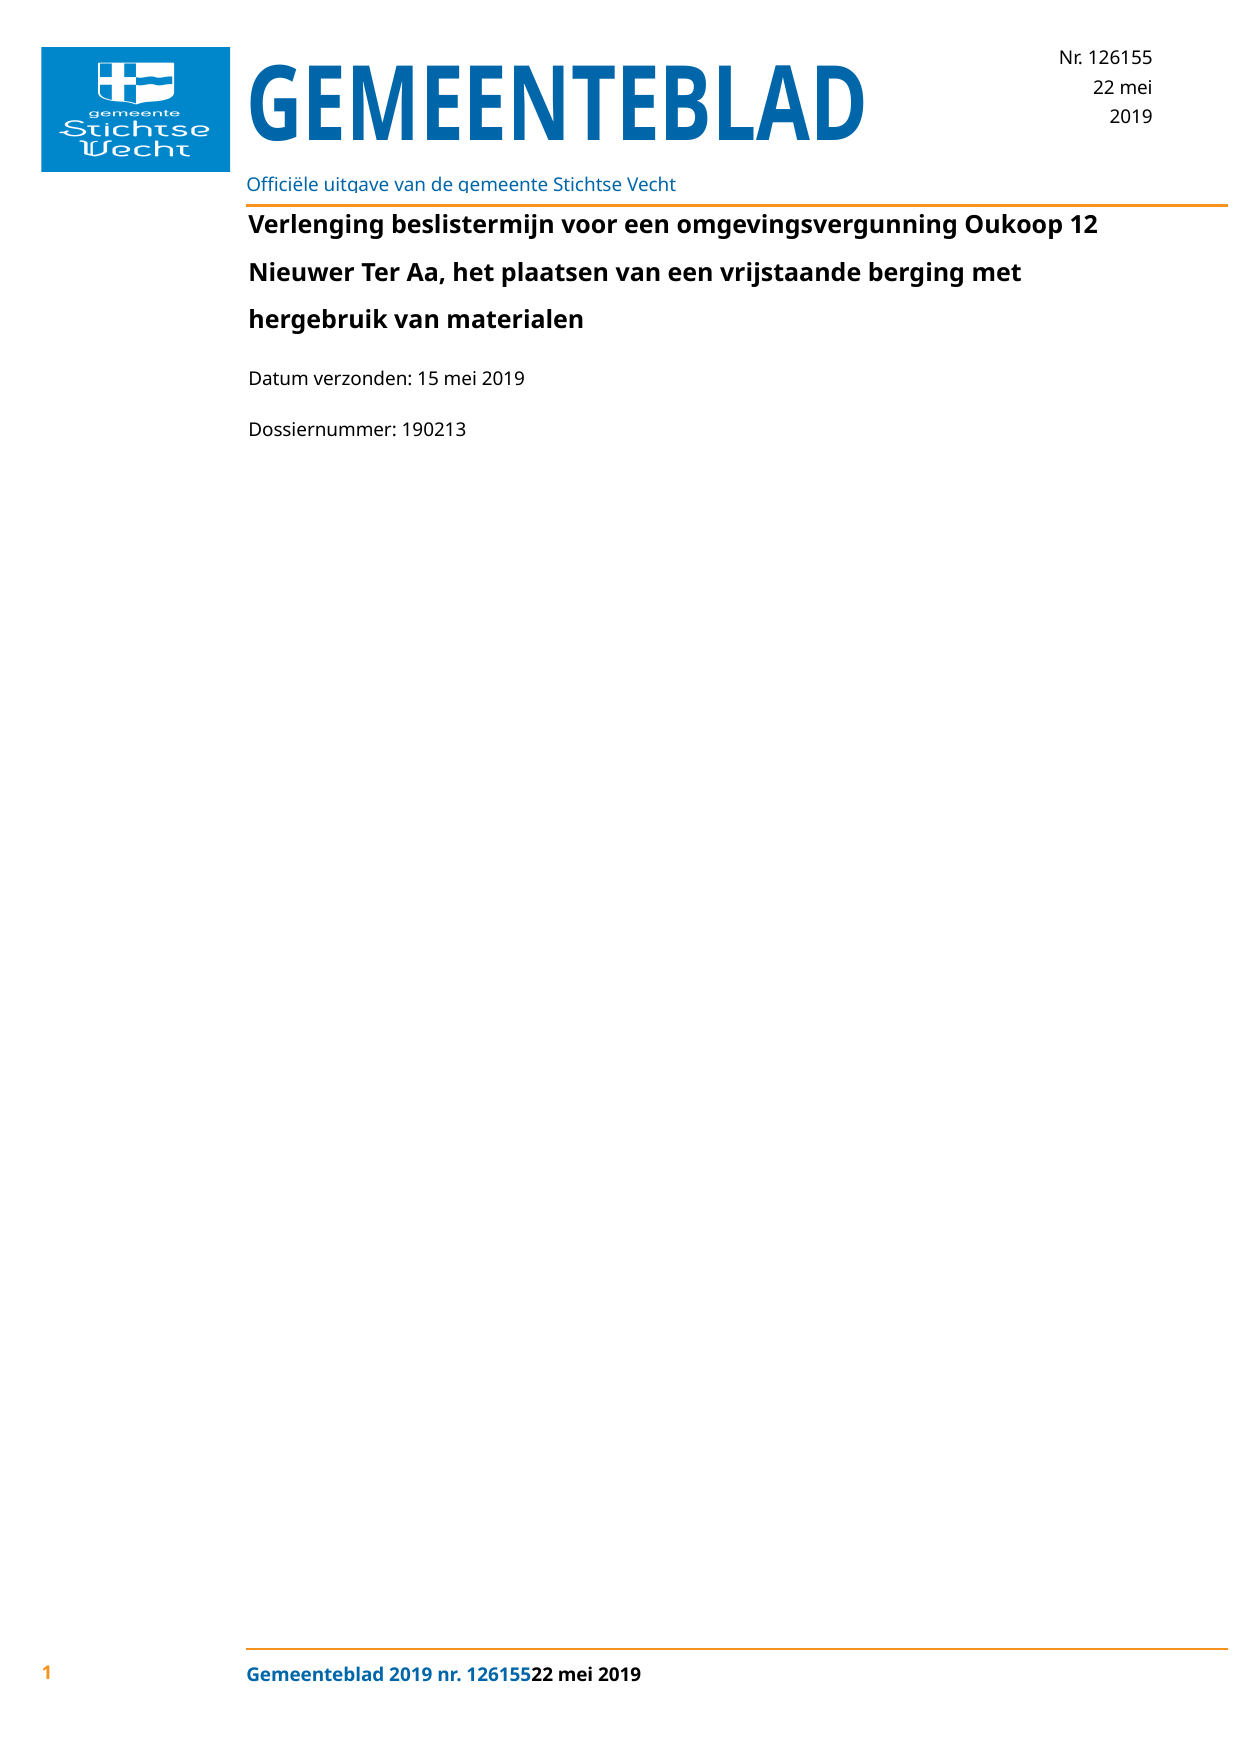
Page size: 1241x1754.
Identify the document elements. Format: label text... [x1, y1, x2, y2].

picture [137, 63, 174, 103]
text Verlenging beslistermijn voor een omgevingsvergunning Oukoop 12 Nieuwer Ter Aa, het plaatsen van een vrijstaande berging met hergebruik van materialen [248, 207, 1152, 336]
picture [99, 63, 135, 101]
text Datum verzonden: 15 mei 2019 [248, 366, 1152, 391]
text Dossiernummer: 190213 [248, 416, 1152, 442]
